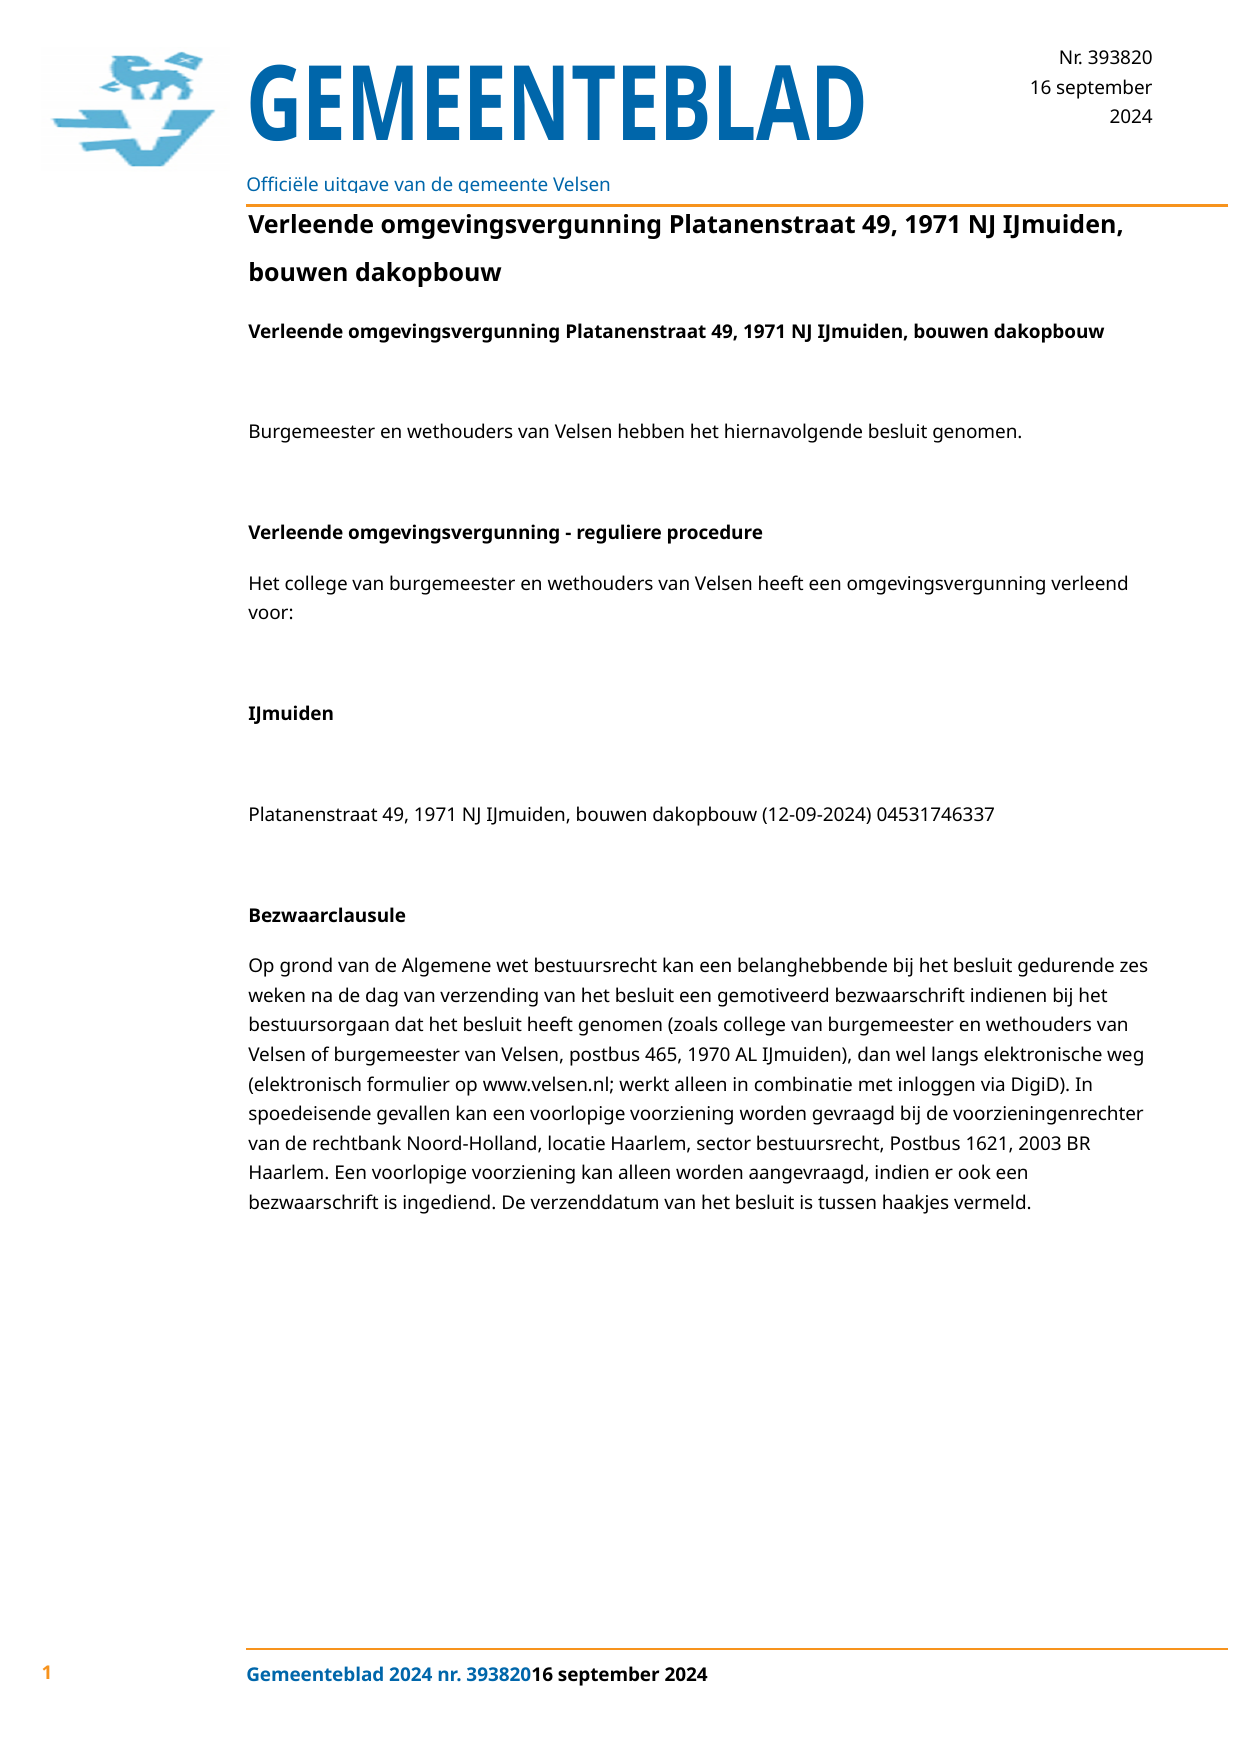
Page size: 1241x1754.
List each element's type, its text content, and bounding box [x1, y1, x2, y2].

text Verleende omgevingsvergunning Platanenstraat 49, 1971 NJ IJmuiden, bouwen dakopbouw [248, 207, 1152, 288]
text Op grond van de Algemene wet bestuursrecht kan een belanghebbende bij het besluit gedurende zes weken na de dag van verzending van het besluit een gemotiveerd bezwaarschrift indienen bij het bestuursorgaan dat het besluit heeft genomen (zoals college van burgemeester en wethouders van Velsen of burgemeester van Velsen, postbus 465, 1970 AL IJmuiden), dan wel langs elektronische weg (elektronisch formulier op www.velsen.nl; werkt alleen in combinatie met inloggen via DigiD). In spoedeisende gevallen kan een voorlopige voorziening worden gevraagd bij de voorzieningenrechter van de rechtbank Noord-Holland, locatie Haarlem, sector bestuursrecht, Postbus 1621, 2003 BR Haarlem. Een voorlopige voorziening kan alleen worden aangevraagd, indien er ook een bezwaarschrift is ingediend. De verzenddatum van het besluit is tussen haakjes vermeld. [248, 952, 1152, 1215]
text Burgemeester en wethouders van Velsen hebben het hiernavolgende besluit genomen. [248, 419, 1152, 444]
text IJmuiden [248, 700, 1152, 726]
text Verleende omgevingsvergunning Platanenstraat 49, 1971 NJ IJmuiden, bouwen dakopbouw [248, 318, 1152, 344]
text Het college van burgemeester en wethouders van Velsen heeft een omgevingsvergunning verleend voor: [248, 570, 1152, 625]
picture [41, 47, 231, 172]
text Bezwaarclausule [248, 902, 1152, 928]
text Platanenstraat 49, 1971 NJ IJmuiden, bouwen dakopbouw (12-09-2024) 04531746337 [248, 801, 1152, 827]
text Verleende omgevingsvergunning - reguliere procedure [248, 519, 1152, 545]
